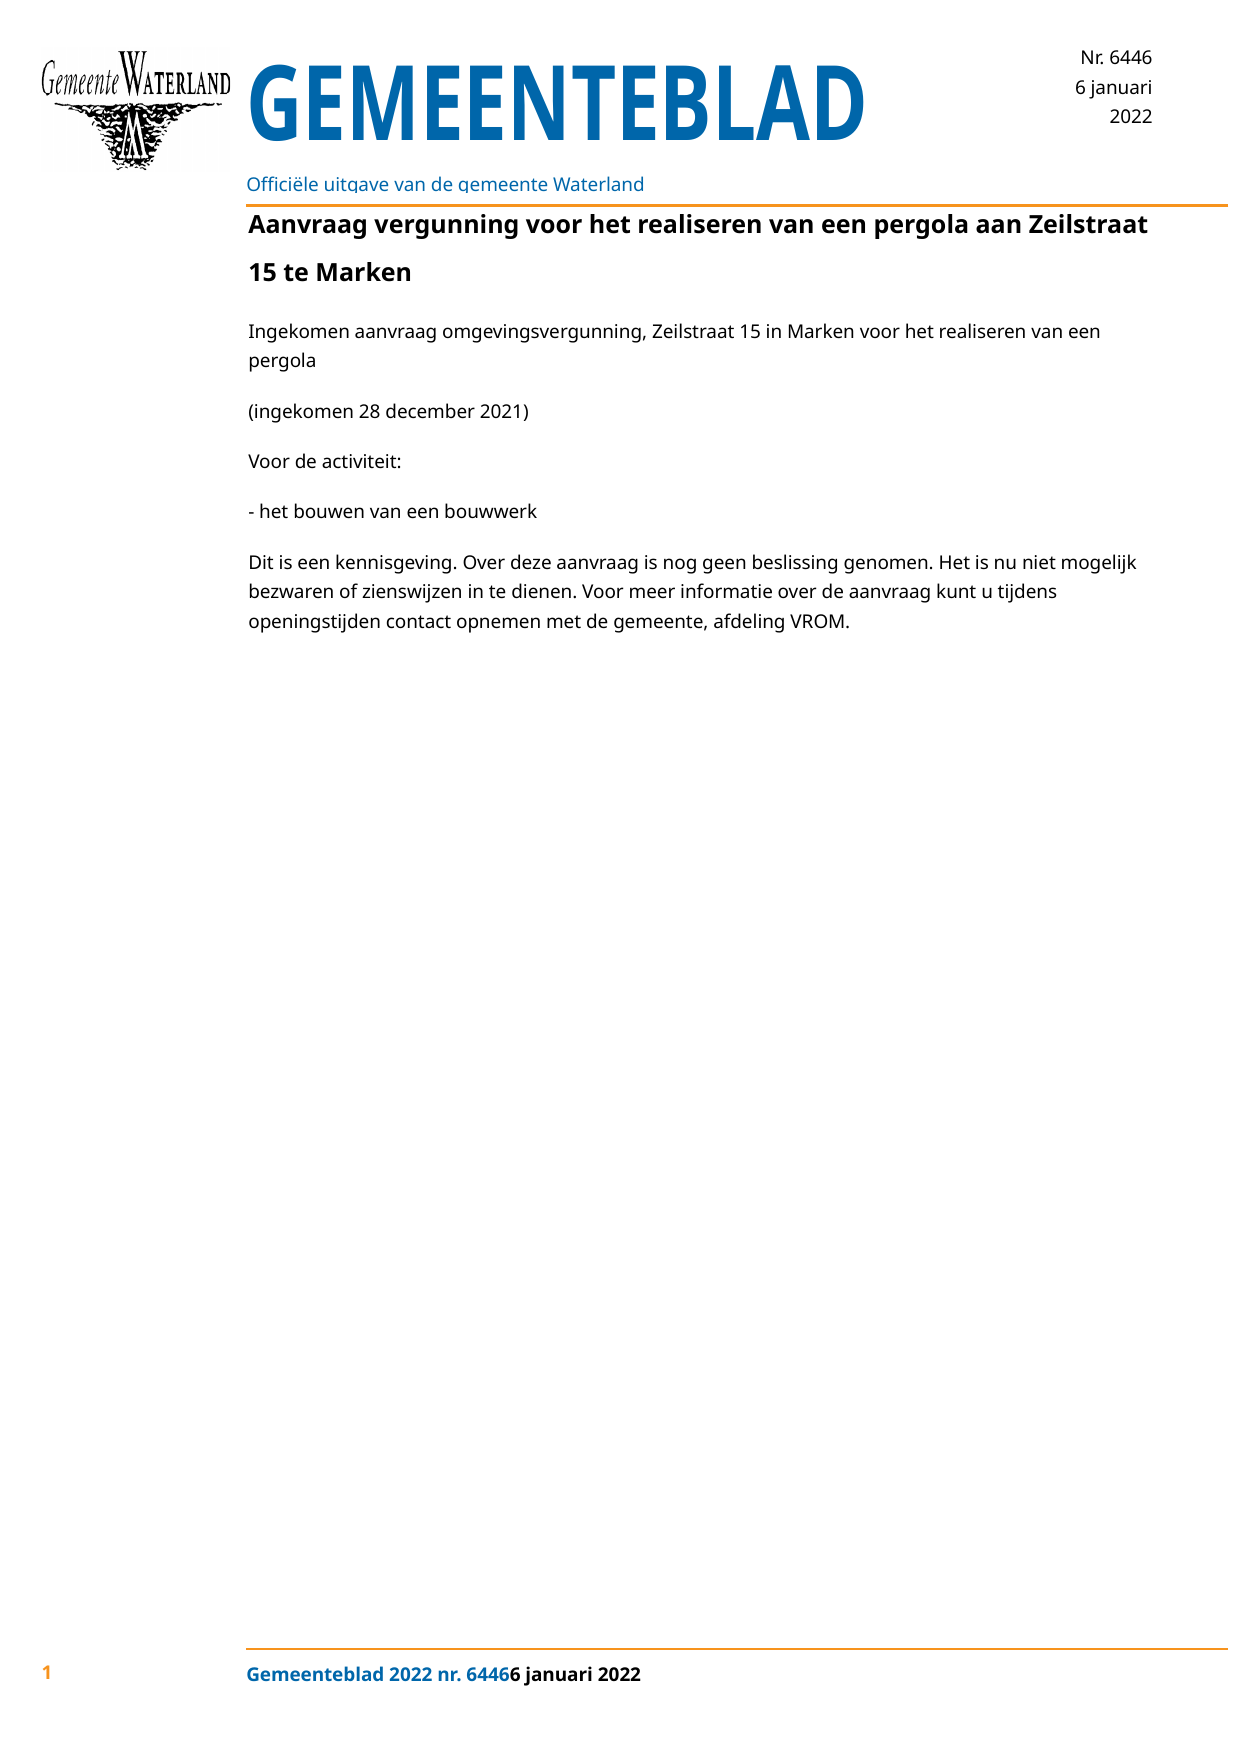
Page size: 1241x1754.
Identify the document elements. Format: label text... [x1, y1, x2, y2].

text Aanvraag vergunning voor het realiseren van een pergola aan Zeilstraat 15 te Marken [248, 207, 1152, 288]
picture [41, 47, 231, 172]
text Ingekomen aanvraag omgevingsvergunning, Zeilstraat 15 in Marken voor het realiseren van een pergola [248, 318, 1152, 373]
text - het bouwen van een bouwwerk [248, 499, 1152, 524]
text Dit is een kennisgeving. Over deze aanvraag is nog geen beslissing genomen. Het is nu niet mogelijk bezwaren of zienswijzen in te dienen. Voor meer informatie over de aanvraag kunt u tijdens openingstijden contact opnemen met de gemeente, afdeling VROM. [248, 549, 1152, 634]
text (ingekomen 28 december 2021) [248, 398, 1152, 424]
text Voor de activiteit: [248, 448, 1152, 474]
